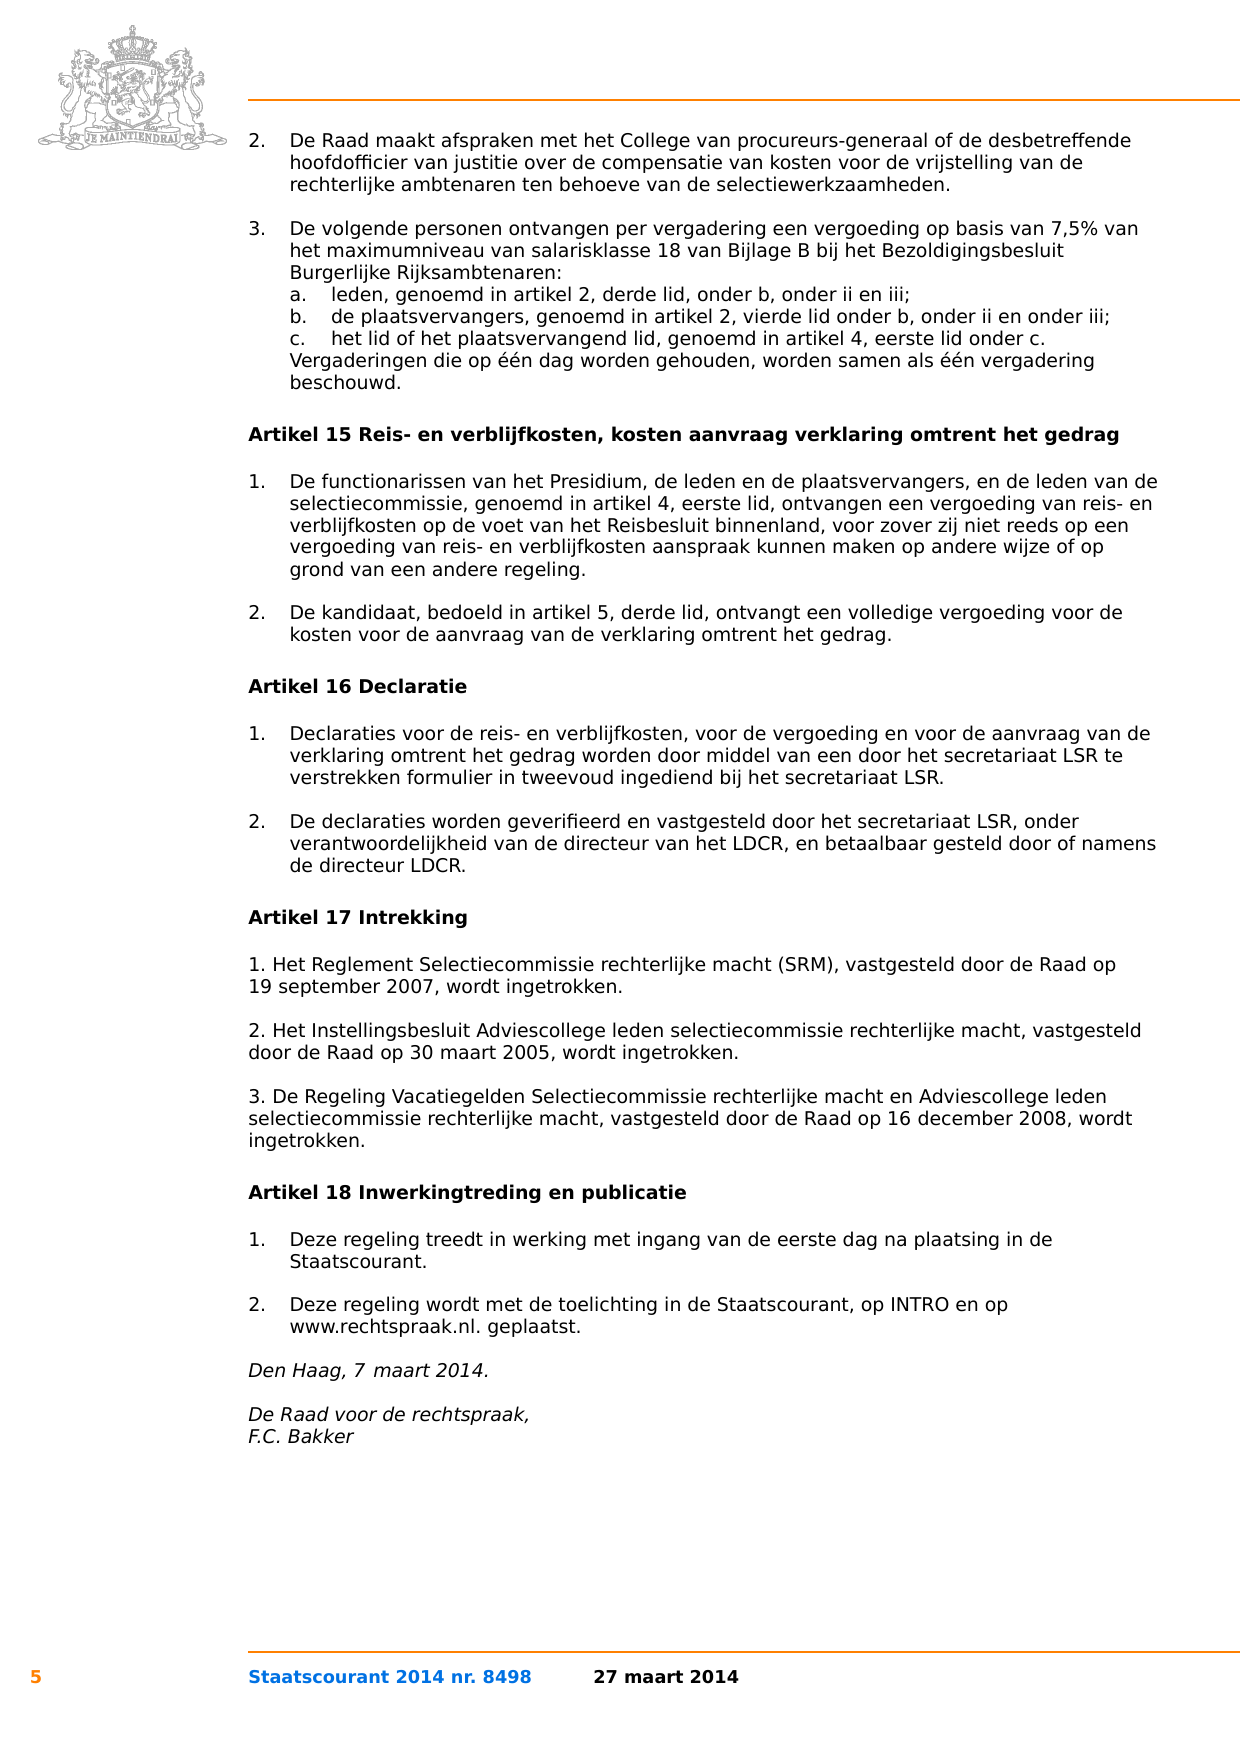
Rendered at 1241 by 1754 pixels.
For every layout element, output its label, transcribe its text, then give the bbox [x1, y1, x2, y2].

text 3. De Regeling Vacatiegelden Selectiecommissie rechterlijke macht en Adviescollege leden selectiecommissie rechterlijke macht, vastgesteld door de Raad op 16 december 2008, wordt ingetrokken. [248, 1086, 1163, 1152]
picture [38, 25, 227, 150]
text 2. Het Instellingsbesluit Adviescollege leden selectiecommissie rechterlijke macht, vastgesteld door de Raad op 30 maart 2005, wordt ingetrokken. [248, 1020, 1163, 1064]
text 2. De declaraties worden geverifieerd en vastgesteld door het secretariaat LSR, onder verantwoordelijkheid van de directeur van het LDCR, en betaalbaar gesteld door of namens de directeur LDCR. [248, 811, 1163, 877]
text 1. Declaraties voor de reis- en verblijfkosten, voor de vergoeding en voor de aanvraag van de verklaring omtrent het gedrag worden door middel van een door het secretariaat LSR te verstrekken formulier in tweevoud ingediend bij het secretariaat LSR. [248, 723, 1163, 789]
text Den Haag, 7 maart 2014. [248, 1360, 1163, 1382]
text 1. Het Reglement Selectiecommissie rechterlijke macht (SRM), vastgesteld door de Raad op 19 september 2007, wordt ingetrokken. [248, 954, 1163, 998]
text De Raad voor de rechtspraak, F.C. Bakker [248, 1404, 1163, 1448]
text c. het lid of het plaatsvervangend lid, genoemd in artikel 4, eerste lid onder c. [289, 328, 1163, 349]
subtitle Artikel 16 Declaratie [248, 676, 1163, 698]
text 1. Deze regeling treedt in werking met ingang van de eerste dag na plaatsing in de Staatscourant. [248, 1228, 1163, 1272]
text a. leden, genoemd in artikel 2, derde lid, onder b, onder ii en iii; [289, 284, 1163, 306]
text Vergaderingen die op één dag worden gehouden, worden samen als één vergadering beschouwd. [289, 349, 1163, 393]
text 2. De Raad maakt afspraken met het College van procureurs-generaal of de desbetreffende hoofdofficier van justitie over de compensatie van kosten voor de vrijstelling van de rechterlijke ambtenaren ten behoeve van de selectiewerkzaamheden. [248, 130, 1163, 196]
text 1. De functionarissen van het Presidium, de leden en de plaatsvervangers, en de leden van de selectiecommissie, genoemd in artikel 4, eerste lid, ontvangen een vergoeding van reis- en verblijfkosten op de voet van het Reisbesluit binnenland, voor zover zij niet reeds op een vergoeding van reis- en verblijfkosten aanspraak kunnen maken op andere wijze of op grond van een andere regeling. [248, 471, 1163, 580]
subtitle Artikel 15 Reis- en verblijfkosten, kosten aanvraag verklaring omtrent het gedrag [248, 423, 1163, 446]
text 3. De volgende personen ontvangen per vergadering een vergoeding op basis van 7,5% van het maximumniveau van salarisklasse 18 van Bijlage B bij het Bezoldigingsbesluit Burgerlijke Rijksambtenaren: [248, 218, 1163, 284]
subtitle Artikel 18 Inwerkingtreding en publicatie [248, 1182, 1163, 1203]
text b. de plaatsvervangers, genoemd in artikel 2, vierde lid onder b, onder ii en onder iii; [289, 306, 1163, 328]
text 2. Deze regeling wordt met de toelichting in de Staatscourant, op INTRO en op www.rechtspraak.nl. geplaatst. [248, 1294, 1163, 1338]
text 2. De kandidaat, bedoeld in artikel 5, derde lid, ontvangt een volledige vergoeding voor de kosten voor de aanvraag van de verklaring omtrent het gedrag. [248, 602, 1163, 646]
subtitle Artikel 17 Intrekking [248, 907, 1163, 929]
